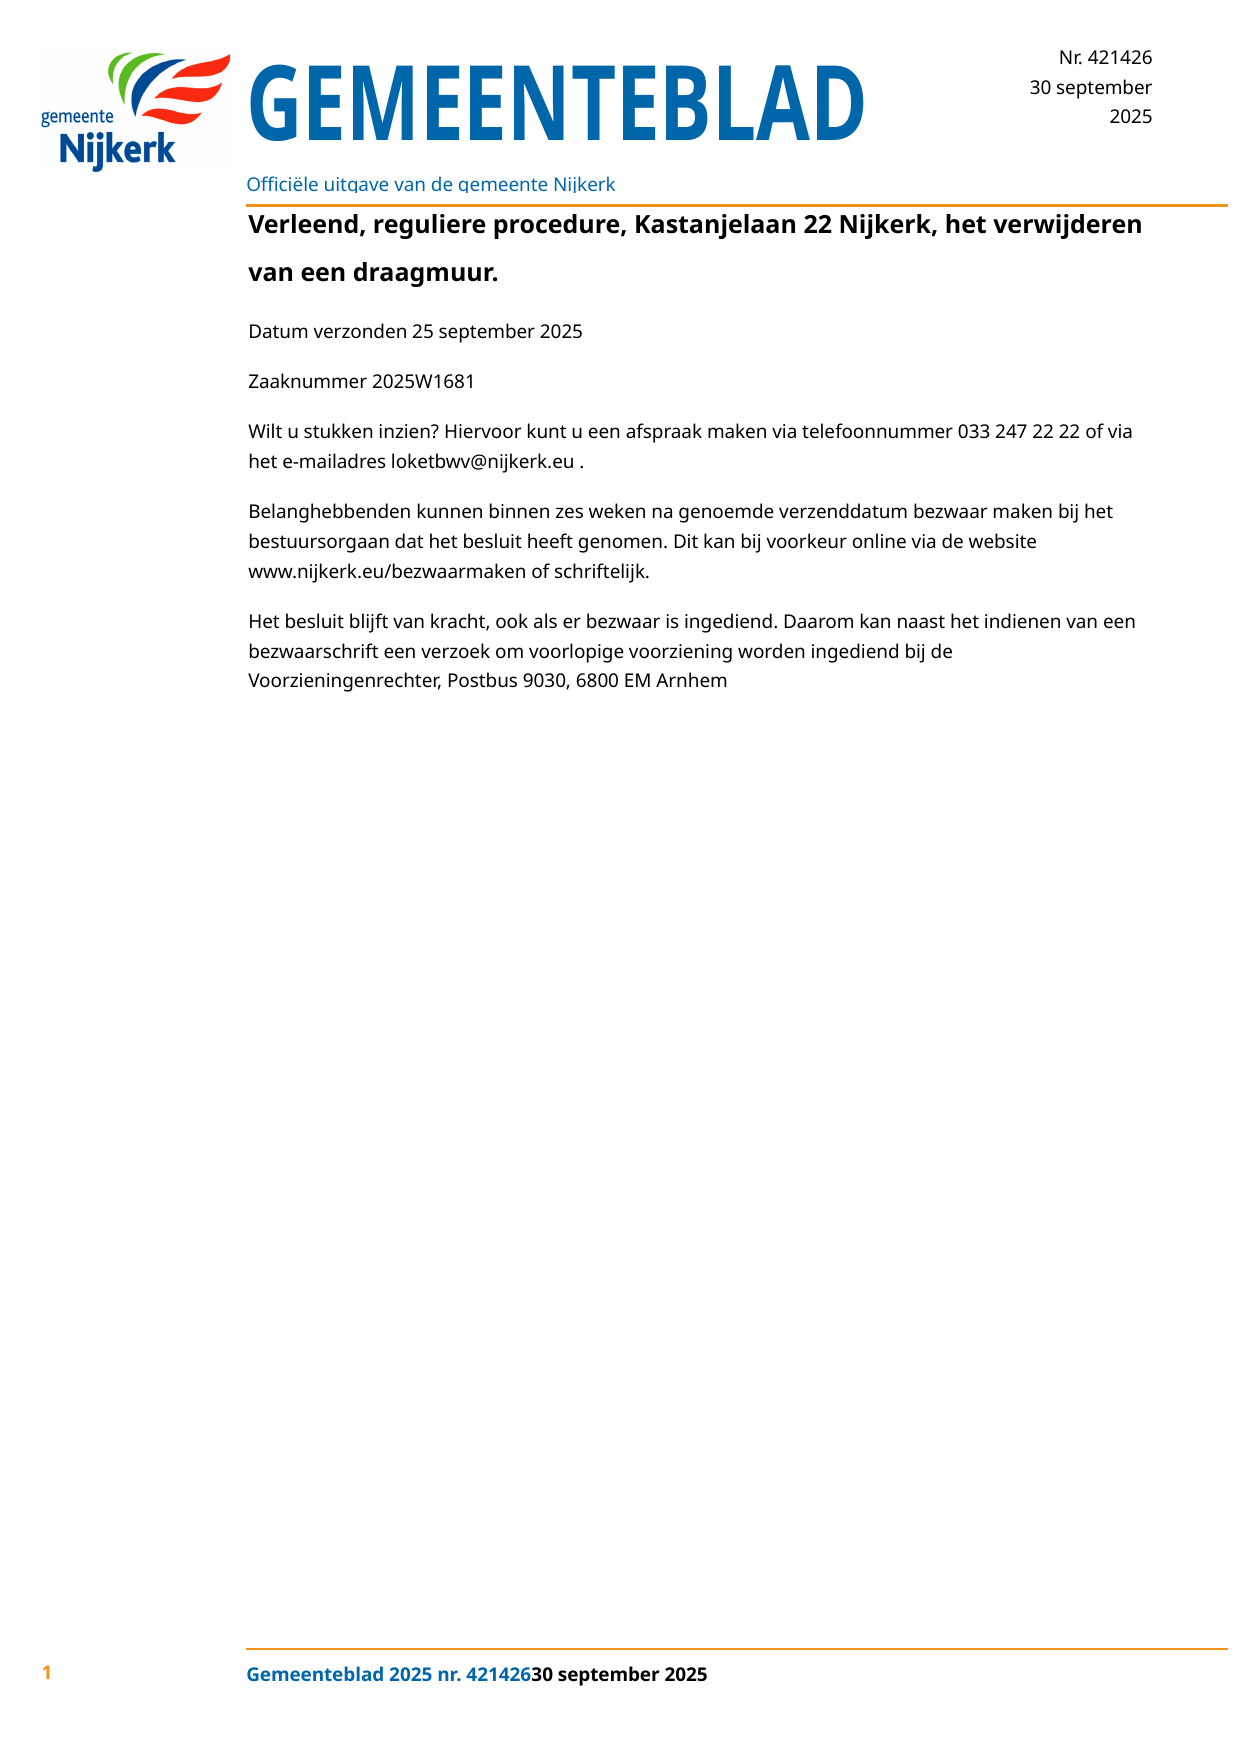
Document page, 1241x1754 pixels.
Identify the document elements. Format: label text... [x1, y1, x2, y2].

text Verleend, reguliere procedure, Kastanjelaan 22 Nijkerk, het verwijderen van een draagmuur. [248, 207, 1152, 288]
picture [41, 47, 231, 172]
text Zaaknummer 2025W1681 [248, 368, 1152, 394]
text Wilt u stukken inzien? Hiervoor kunt u een afspraak maken via telefoonnummer 033 247 22 22 of via het e-mailadres loketbwv@nijkerk.eu . [248, 419, 1152, 474]
text Het besluit blijft van kracht, ook als er bezwaar is ingediend. Daarom kan naast het indienen van een bezwaarschrift een verzoek om voorlopige voorziening worden ingediend bij de Voorzieningenrechter, Postbus 9030, 6800 EM Arnhem [248, 608, 1152, 693]
text Belanghebbenden kunnen binnen zes weken na genoemde verzenddatum bezwaar maken bij het bestuursorgaan dat het besluit heeft genomen. Dit kan bij voorkeur online via de website www.nijkerk.eu/bezwaarmaken of schriftelijk. [248, 499, 1152, 584]
text Datum verzonden 25 september 2025 [248, 318, 1152, 344]
